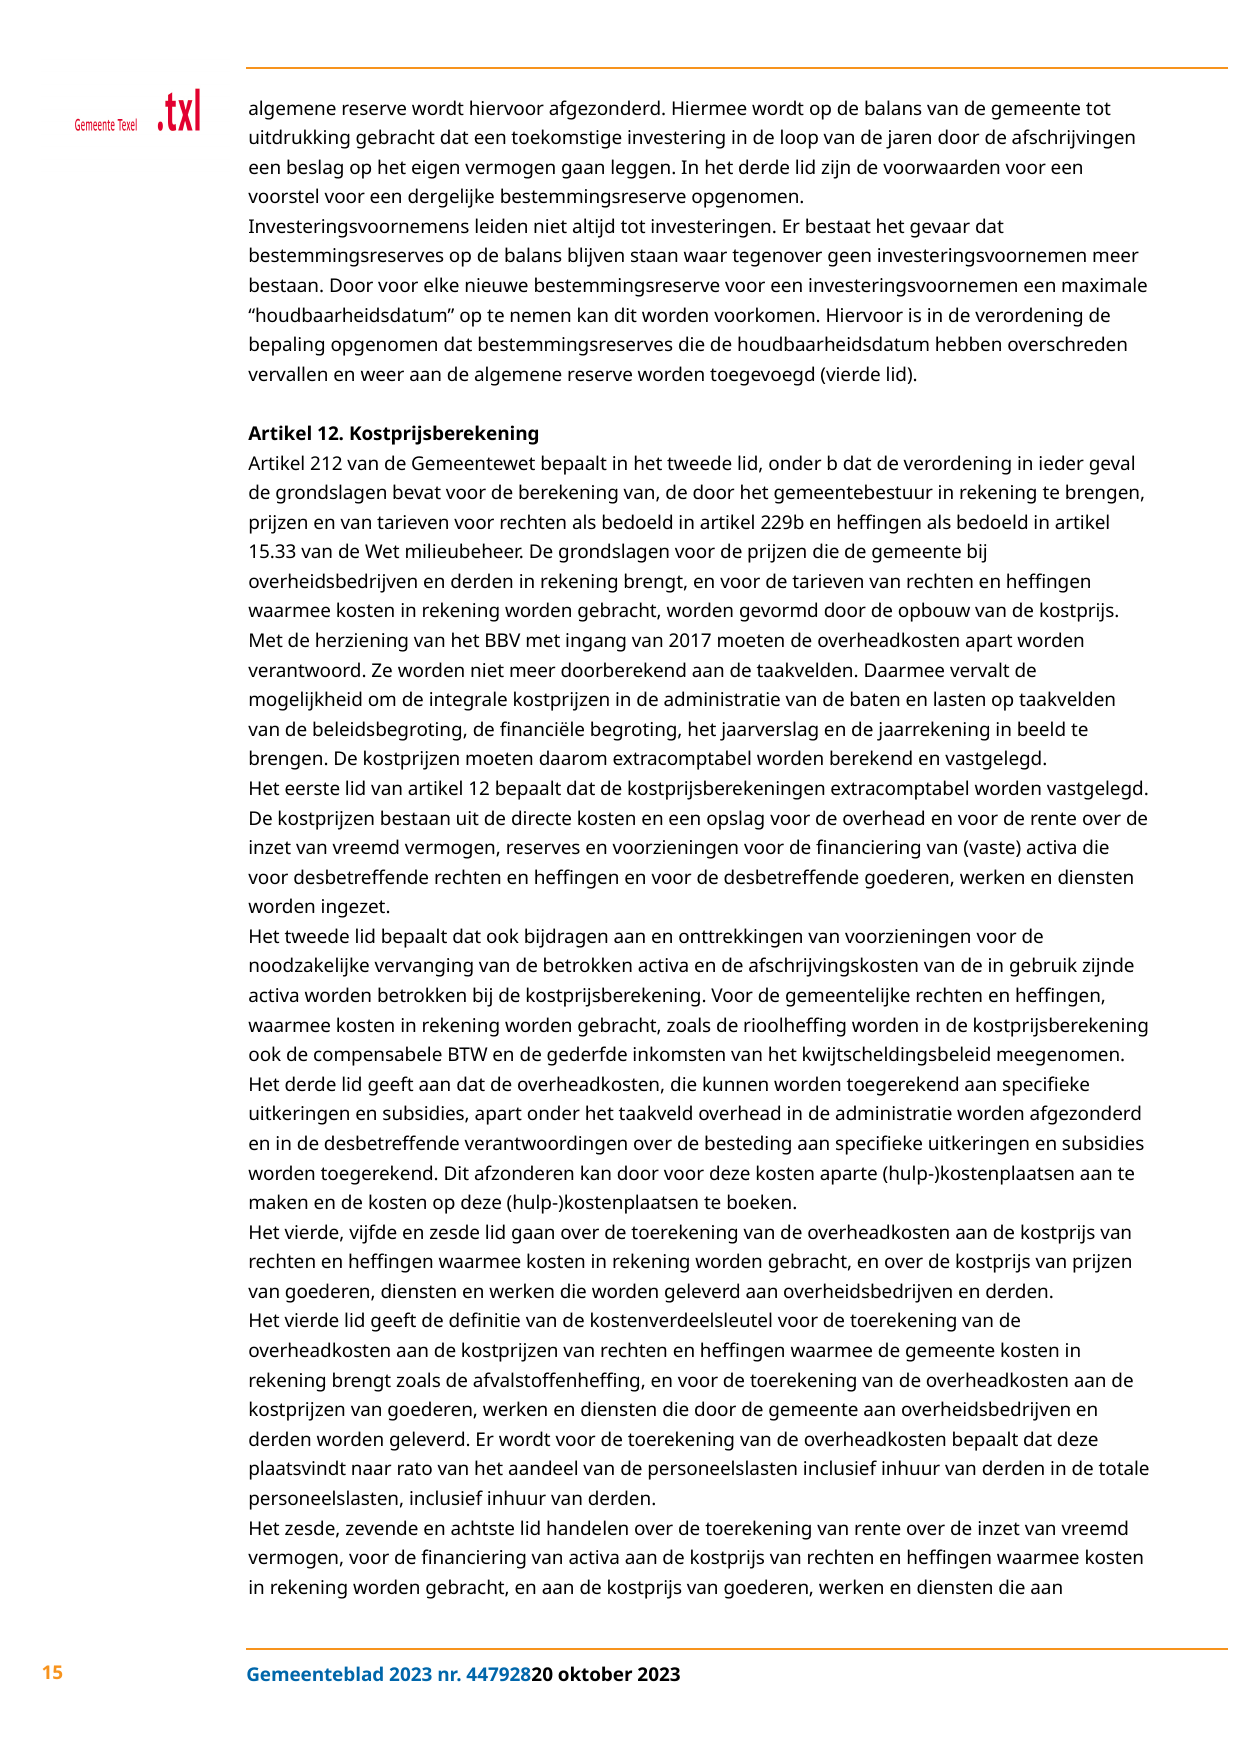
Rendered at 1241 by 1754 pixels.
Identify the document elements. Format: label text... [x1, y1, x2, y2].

text Het tweede lid bepaalt dat ook bijdragen aan en onttrekkingen van voorzieningen voor de noodzakelijke vervanging van de betrokken activa en de afschrijvingskosten van de in gebruik zijnde activa worden betrokken bij de kostprijsberekening. Voor de gemeentelijke rechten en heffingen, waarmee kosten in rekening worden gebracht, zoals de rioolheffing worden in de kostprijsberekening ook de compensabele BTW en de gederfde inkomsten van het kwijtscheldingsbeleid meegenomen. [248, 923, 1152, 1067]
text Het derde lid geeft aan dat de overheadkosten, die kunnen worden toegerekend aan specifieke uitkeringen en subsidies, apart onder het taakveld overhead in de administratie worden afgezonderd en in de desbetreffende verantwoordingen over de besteding aan specifieke uitkeringen en subsidies worden toegerekend. Dit afzonderen kan door voor deze kosten aparte (hulp-)kostenplaatsen aan te maken en de kosten op deze (hulp-)kostenplaatsen te boeken. [248, 1071, 1152, 1215]
text algemene reserve wordt hiervoor afgezonderd. Hiermee wordt op de balans van de gemeente tot uitdrukking gebracht dat een toekomstige investering in de loop van de jaren door de afschrijvingen een beslag op het eigen vermogen gaan leggen. In het derde lid zijn de voorwaarden voor een voorstel voor een dergelijke bestemmingsreserve opgenomen. [248, 95, 1152, 209]
text Met de herziening van het BBV met ingang van 2017 moeten de overheadkosten apart worden verantwoord. Ze worden niet meer doorberekend aan de taakvelden. Daarmee vervalt de mogelijkheid om de integrale kostprijzen in de administratie van de baten en lasten op taakvelden van de beleidsbegroting, de financiële begroting, het jaarverslag en de jaarrekening in beeld te brengen. De kostprijzen moeten daarom extracomptabel worden berekend en vastgelegd. [248, 627, 1152, 771]
text Investeringsvoornemens leiden niet altijd tot investeringen. Er bestaat het gevaar dat bestemmingsreserves op de balans blijven staan waar tegenover geen investeringsvoornemen meer bestaan. Door voor elke nieuwe bestemmingsreserve voor een investeringsvoornemen een maximale “houdbaarheidsdatum” op te nemen kan dit worden voorkomen. Hiervoor is in de verordening de bepaling opgenomen dat bestemmingsreserves die de houdbaarheidsdatum hebben overschreden vervallen en weer aan de algemene reserve worden toegevoegd (vierde lid). [248, 213, 1152, 387]
picture [41, 47, 231, 172]
text Het vierde lid geeft de definitie van de kostenverdeelsleutel voor de toerekening van de overheadkosten aan de kostprijzen van rechten en heffingen waarmee de gemeente kosten in rekening brengt zoals de afvalstoffenheffing, en voor de toerekening van de overheadkosten aan de kostprijzen van goederen, werken en diensten die door de gemeente aan overheidsbedrijven en derden worden geleverd. Er wordt voor de toerekening van de overheadkosten bepaalt dat deze plaatsvindt naar rato van het aandeel van de personeelslasten inclusief inhuur van derden in de totale personeelslasten, inclusief inhuur van derden. [248, 1308, 1152, 1511]
text Artikel 12. Kostprijsberekening [248, 420, 1152, 446]
text Het eerste lid van artikel 12 bepaalt dat de kostprijsberekeningen extracomptabel worden vastgelegd. De kostprijzen bestaan uit de directe kosten en een opslag voor de overhead en voor de rente over de inzet van vreemd vermogen, reserves en voorzieningen voor de financiering van (vaste) activa die voor desbetreffende rechten en heffingen en voor de desbetreffende goederen, werken en diensten worden ingezet. [248, 775, 1152, 919]
text Het vierde, vijfde en zesde lid gaan over de toerekening van de overheadkosten aan de kostprijs van rechten en heffingen waarmee kosten in rekening worden gebracht, en over de kostprijs van prijzen van goederen, diensten en werken die worden geleverd aan overheidsbedrijven en derden. [248, 1219, 1152, 1304]
text Het zesde, zevende en achtste lid handelen over de toerekening van rente over de inzet van vreemd vermogen, voor de financiering van activa aan de kostprijs van rechten en heffingen waarmee kosten in rekening worden gebracht, en aan de kostprijs van goederen, werken en diensten die aan [248, 1515, 1152, 1600]
text Artikel 212 van de Gemeentewet bepaalt in het tweede lid, onder b dat de verordening in ieder geval de grondslagen bevat voor de berekening van, de door het gemeentebestuur in rekening te brengen, prijzen en van tarieven voor rechten als bedoeld in artikel 229b en heffingen als bedoeld in artikel 15.33 van de Wet milieubeheer. De grondslagen voor de prijzen die de gemeente bij overheidsbedrijven en derden in rekening brengt, en voor de tarieven van rechten en heffingen waarmee kosten in rekening worden gebracht, worden gevormd door de opbouw van de kostprijs. [248, 450, 1152, 623]
